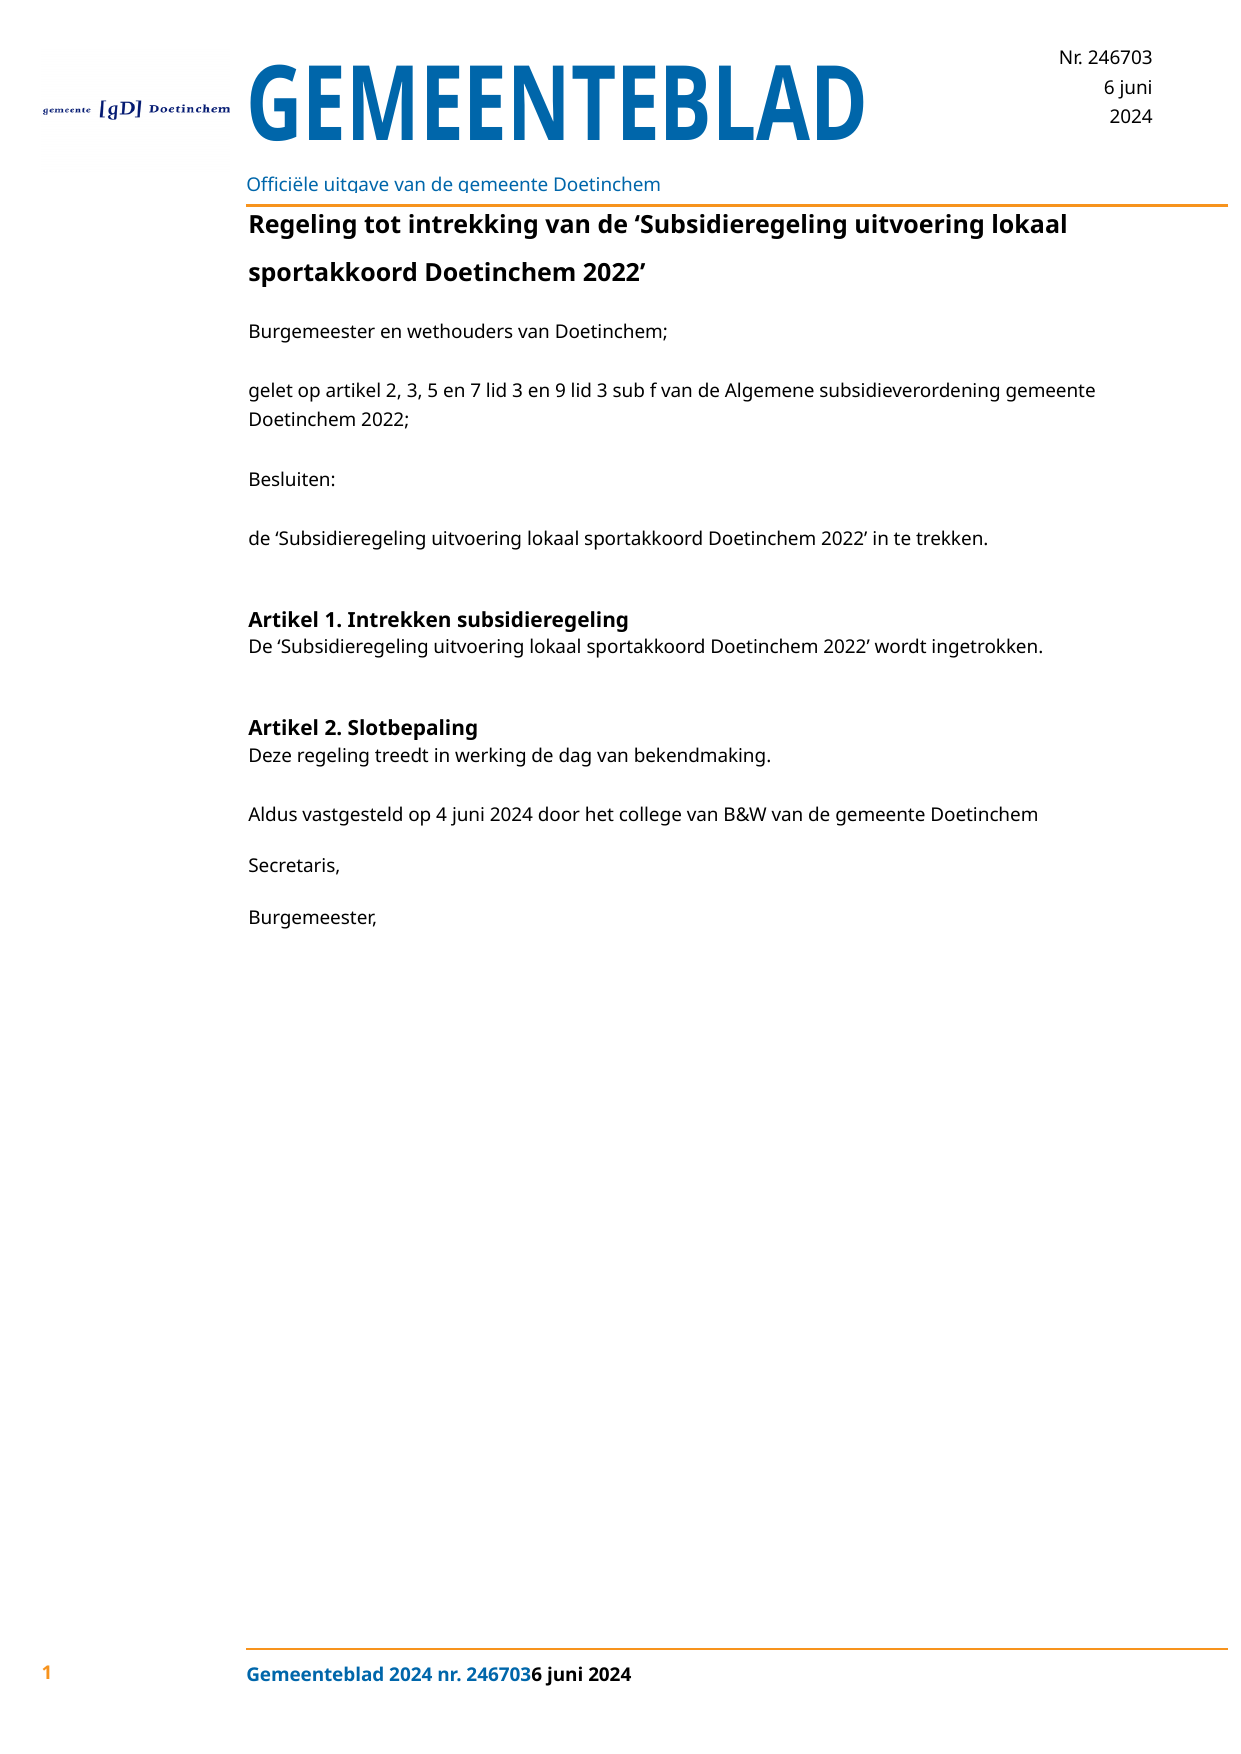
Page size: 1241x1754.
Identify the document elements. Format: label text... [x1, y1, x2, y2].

picture [41, 47, 231, 172]
text Aldus vastgesteld op 4 juni 2024 door het college van B&W van de gemeente Doetinchem [248, 801, 1152, 827]
text Deze regeling treedt in werking de dag van bekendmaking. [248, 742, 1152, 768]
text De ‘Subsidieregeling uitvoering lokaal sportakkoord Doetinchem 2022’ wordt ingetrokken. [248, 633, 1152, 659]
text gelet op artikel 2, 3, 5 en 7 lid 3 en 9 lid 3 sub f van de Algemene subsidieverordening gemeente Doetinchem 2022; [248, 377, 1152, 432]
text Artikel 2. Slotbepaling [248, 713, 1152, 742]
text Artikel 1. Intrekken subsidieregeling [248, 605, 1152, 633]
text Burgemeester en wethouders van Doetinchem; [248, 318, 1152, 344]
text Burgemeester, [248, 904, 1152, 930]
text Besluiten: [248, 466, 1152, 492]
text Regeling tot intrekking van de ‘Subsidieregeling uitvoering lokaal sportakkoord Doetinchem 2022’ [248, 207, 1152, 288]
text Secretaris, [248, 852, 1152, 878]
text de ‘Subsidieregeling uitvoering lokaal sportakkoord Doetinchem 2022’ in te trekken. [248, 525, 1152, 551]
